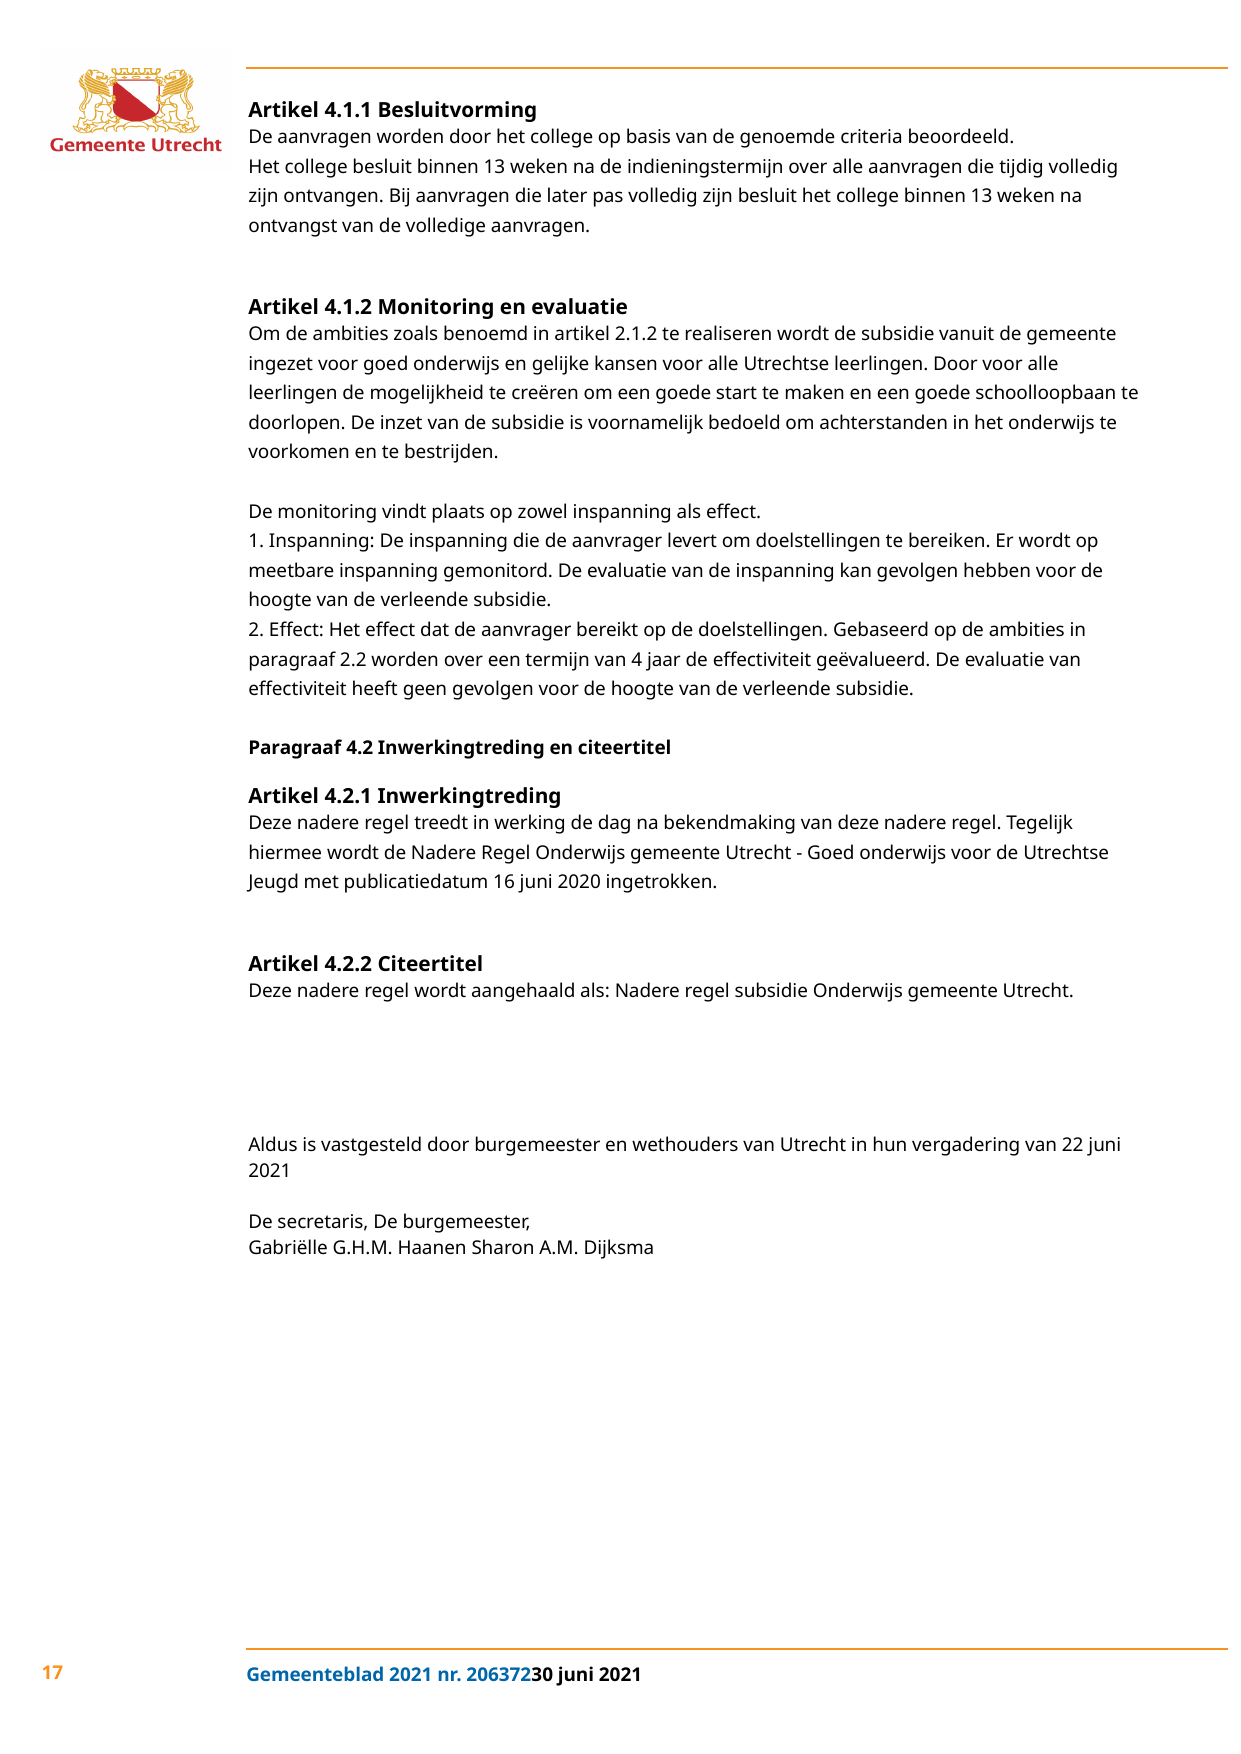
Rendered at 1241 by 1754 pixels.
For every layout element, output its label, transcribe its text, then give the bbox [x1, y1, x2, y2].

text Artikel 4.2.1 Inwerkingtreding [248, 781, 1152, 809]
text Aldus is vastgesteld door burgemeester en wethouders van Utrecht in hun vergadering van 22 juni 2021 [248, 1131, 1152, 1183]
text Deze nadere regel wordt aangehaald als: Nadere regel subsidie Onderwijs gemeente Utrecht. [248, 977, 1152, 1003]
picture [41, 47, 231, 172]
text De secretaris, De burgemeester, [248, 1208, 1152, 1234]
text De aanvragen worden door het college op basis van de genoemde criteria beoordeeld. [248, 123, 1152, 149]
text Artikel 4.1.1 Besluitvorming [248, 95, 1152, 123]
text Artikel 4.1.2 Monitoring en evaluatie [248, 292, 1152, 320]
text Deze nadere regel treedt in werking de dag na bekendmaking van deze nadere regel. Tegelijk hiermee wordt de Nadere Regel Onderwijs gemeente Utrecht - Goed onderwijs voor de Utrechtse Jeugd met publicatiedatum 16 juni 2020 ingetrokken. [248, 809, 1152, 894]
text 1. Inspanning: De inspanning die de aanvrager levert om doelstellingen te bereiken. Er wordt op meetbare inspanning gemonitord. De evaluatie van de inspanning kan gevolgen hebben voor de hoogte van de verleende subsidie. [248, 527, 1152, 612]
text Om de ambities zoals benoemd in artikel 2.1.2 te realiseren wordt de subsidie vanuit de gemeente ingezet voor goed onderwijs en gelijke kansen voor alle Utrechtse leerlingen. Door voor alle leerlingen de mogelijkheid te creëren om een goede start te maken en een goede schoolloopbaan te doorlopen. De inzet van de subsidie is voornamelijk bedoeld om achterstanden in het onderwijs te voorkomen en te bestrijden. [248, 320, 1152, 464]
text Het college besluit binnen 13 weken na de indieningstermijn over alle aanvragen die tijdig volledig zijn ontvangen. Bij aanvragen die later pas volledig zijn besluit het college binnen 13 weken na ontvangst van de volledige aanvragen. [248, 153, 1152, 238]
text 2. Effect: Het effect dat de aanvrager bereikt op de doelstellingen. Gebaseerd op de ambities in paragraaf 2.2 worden over een termijn van 4 jaar de effectiviteit geëvalueerd. De evaluatie van effectiviteit heeft geen gevolgen voor de hoogte van de verleende subsidie. [248, 616, 1152, 701]
text Artikel 4.2.2 Citeertitel [248, 949, 1152, 977]
text Paragraaf 4.2 Inwerkingtreding en citeertitel [248, 734, 1152, 760]
text De monitoring vindt plaats op zowel inspanning als effect. [248, 498, 1152, 524]
text Gabriëlle G.H.M. Haanen Sharon A.M. Dijksma [248, 1234, 1152, 1260]
